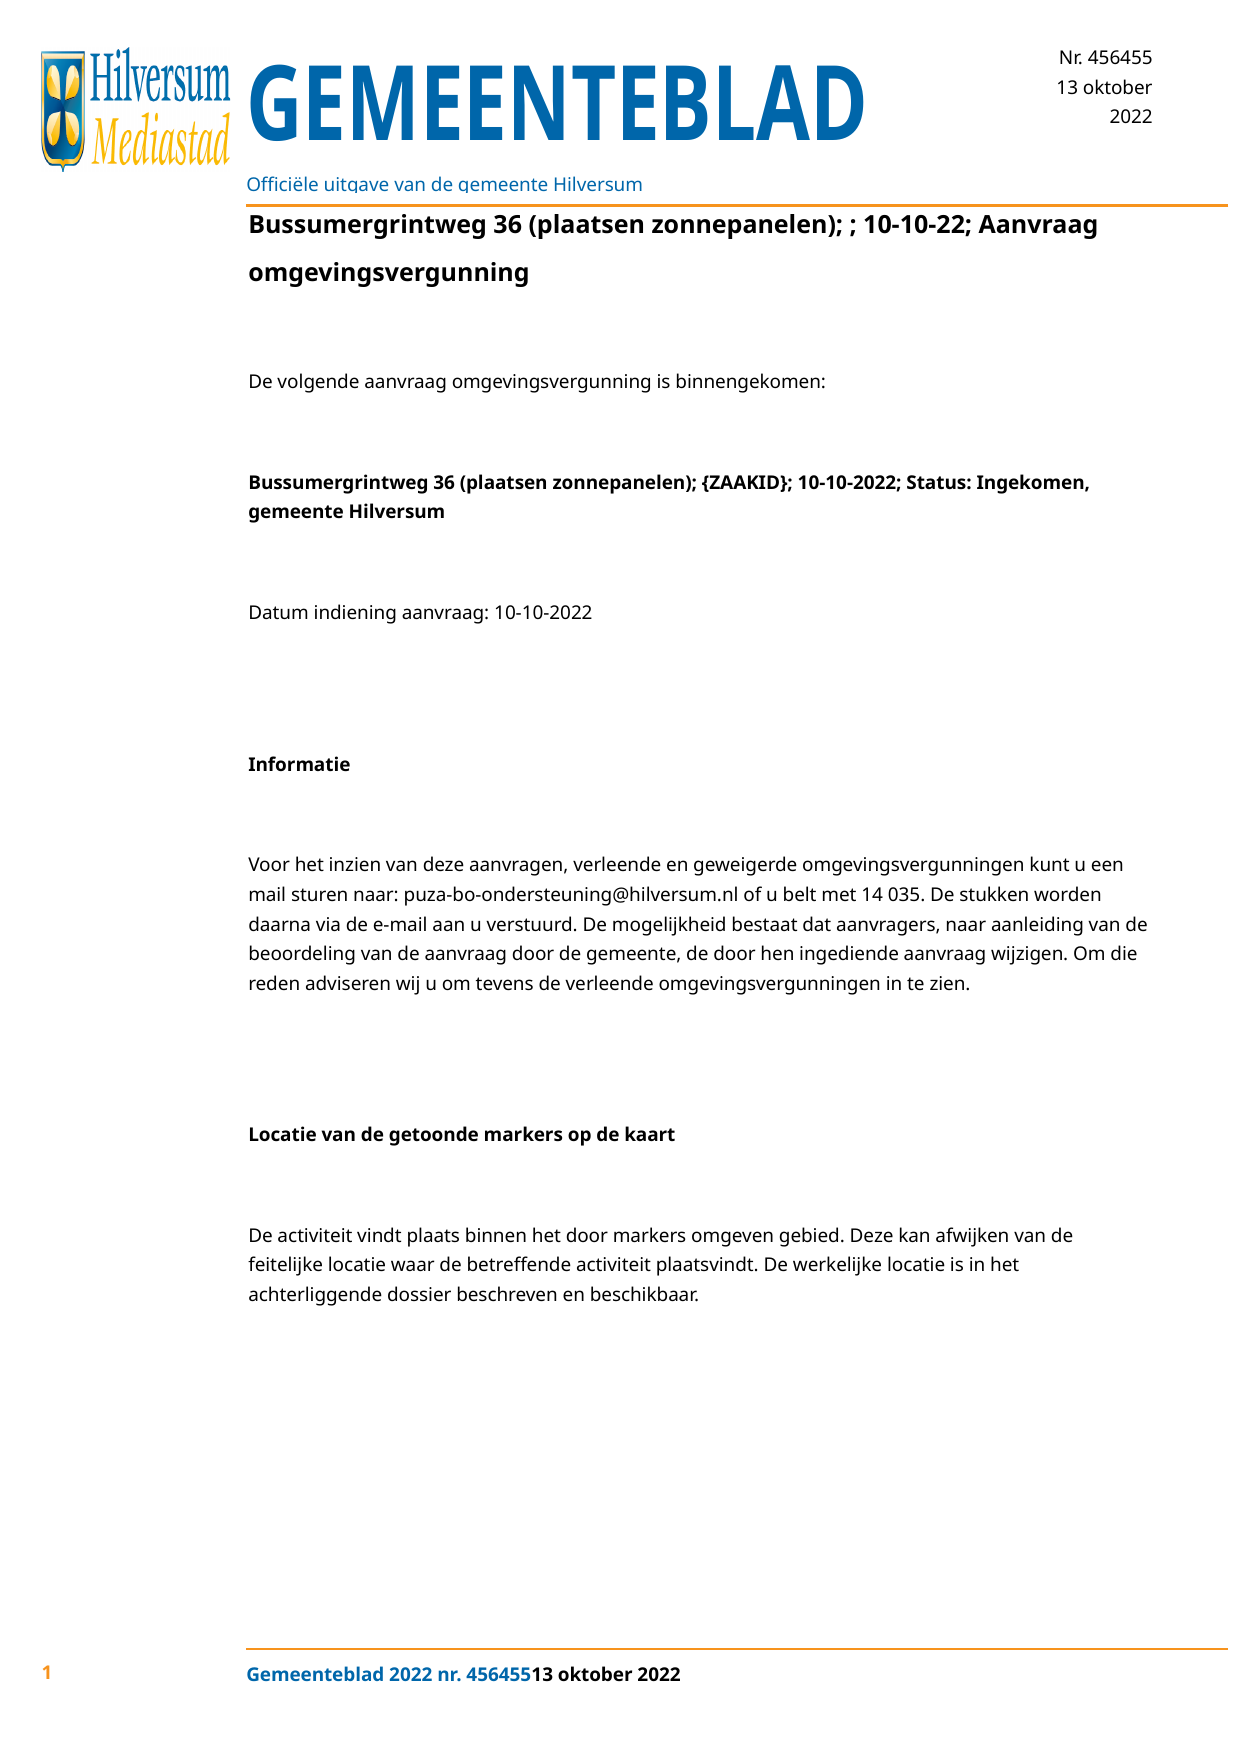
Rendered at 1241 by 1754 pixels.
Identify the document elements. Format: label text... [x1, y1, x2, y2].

text Bussumergrintweg 36 (plaatsen zonnepanelen); {ZAAKID}; 10-10-2022; Status: Ingekomen, gemeente Hilversum [248, 469, 1152, 524]
text Voor het inzien van deze aanvragen, verleende en geweigerde omgevingsvergunningen kunt u een mail sturen naar: puza-bo-ondersteuning@hilversum.nl of u belt met 14 035. De stukken worden daarna via de e-mail aan u verstuurd. De mogelijkheid bestaat dat aanvragers, naar aanleiding van de beoordeling van de aanvraag door de gemeente, de door hen ingediende aanvraag wijzigen. Om die reden adviseren wij u om tevens de verleende omgevingsvergunningen in te zien. [248, 852, 1152, 996]
text De activiteit vindt plaats binnen het door markers omgeven gebied. Deze kan afwijken van de feitelijke locatie waar de betreffende activiteit plaatsvindt. De werkelijke locatie is in het achterliggende dossier beschreven en beschikbaar. [248, 1222, 1152, 1307]
text Locatie van de getoonde markers op de kaart [248, 1121, 1152, 1147]
text De volgende aanvraag omgevingsvergunning is binnengekomen: [248, 368, 1152, 394]
text Datum indiening aanvraag: 10-10-2022 [248, 599, 1152, 625]
picture [41, 47, 231, 172]
text Informatie [248, 751, 1152, 777]
text Bussumergrintweg 36 (plaatsen zonnepanelen); ; 10-10-22; Aanvraag omgevingsvergunning [248, 207, 1152, 288]
